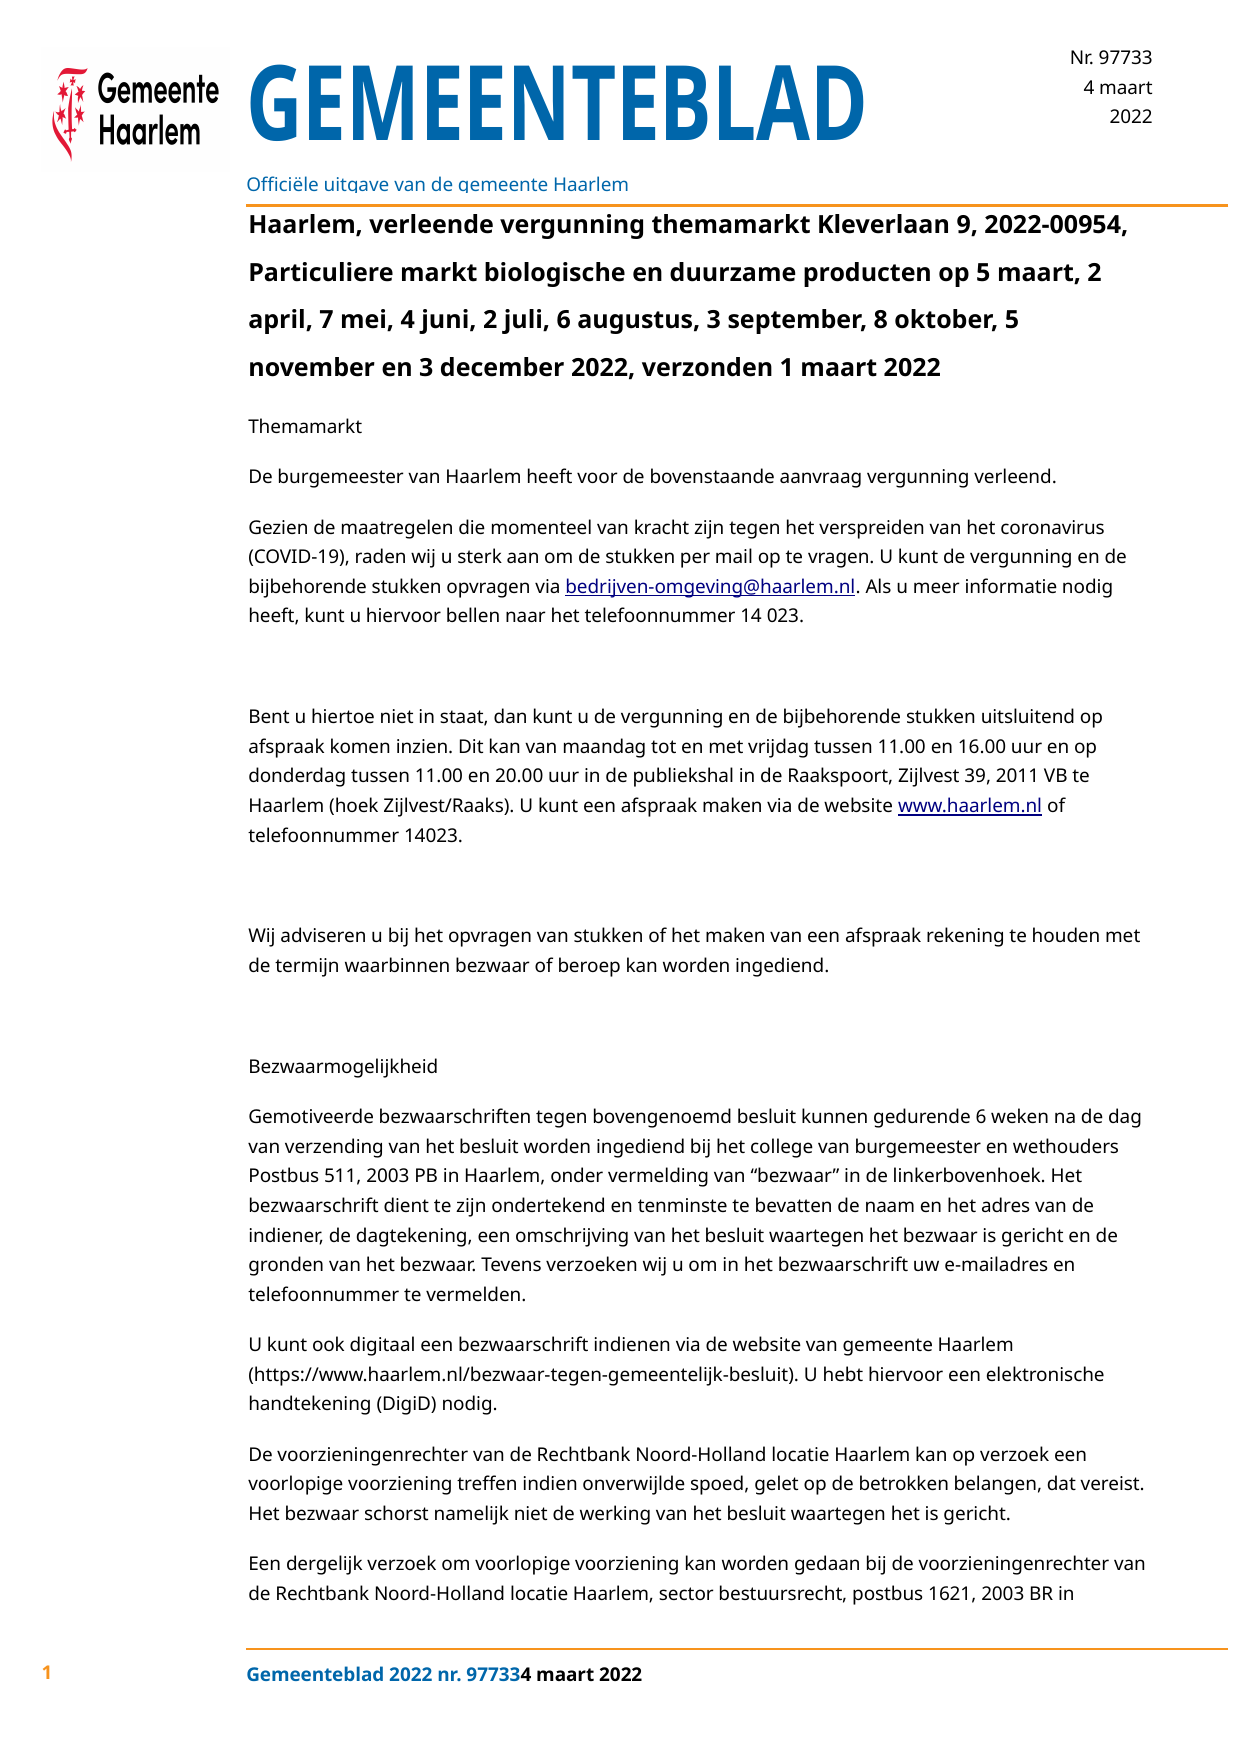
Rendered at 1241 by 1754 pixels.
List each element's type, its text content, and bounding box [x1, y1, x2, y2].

text Gezien de maatregelen die momenteel van kracht zijn tegen het verspreiden van het coronavirus (COVID-19), raden wij u sterk aan om de stukken per mail op te vragen. U kunt de vergunning en de bijbehorende stukken opvragen via bedrijven-omgeving@haarlem.nl. Als u meer informatie nodig heeft, kunt u hiervoor bellen naar het telefoonnummer 14 023. [248, 514, 1152, 628]
text Bent u hiertoe niet in staat, dan kunt u de vergunning en de bijbehorende stukken uitsluitend op afspraak komen inzien. Dit kan van maandag tot en met vrijdag tussen 11.00 en 16.00 uur en op donderdag tussen 11.00 en 20.00 uur in de publiekshal in de Raakspoort, Zijlvest 39, 2011 VB te Haarlem (hoek Zijlvest/Raaks). U kunt een afspraak maken via de website www.haarlem.nl of telefoonnummer 14023. [248, 703, 1152, 848]
text Bezwaarmogelijkheid [248, 1053, 1152, 1079]
text Een dergelijk verzoek om voorlopige voorziening kan worden gedaan bij de voorzieningenrechter van de Rechtbank Noord-Holland locatie Haarlem, sector bestuursrecht, postbus 1621, 2003 BR in [248, 1551, 1152, 1606]
picture [41, 47, 231, 172]
text De burgemeester van Haarlem heeft voor de bovenstaande aanvraag vergunning verleend. [248, 463, 1152, 489]
text Haarlem, verleende vergunning themamarkt Kleverlaan 9, 2022-00954, Particuliere markt biologische en duurzame producten op 5 maart, 2 april, 7 mei, 4 juni, 2 juli, 6 augustus, 3 september, 8 oktober, 5 november en 3 december 2022, verzonden 1 maart 2022 [248, 207, 1152, 384]
text Gemotiveerde bezwaarschriften tegen bovengenoemd besluit kunnen gedurende 6 weken na de dag van verzending van het besluit worden ingediend bij het college van burgemeester en wethouders Postbus 511, 2003 PB in Haarlem, onder vermelding van “bezwaar” in de linkerbovenhoek. Het bezwaarschrift dient te zijn ondertekend en tenminste te bevatten de naam en het adres van de indiener, de dagtekening, een omschrijving van het besluit waartegen het bezwaar is gericht en de gronden van het bezwaar. Tevens verzoeken wij u om in het bezwaarschrift uw e-mailadres en telefoonnummer te vermelden. [248, 1103, 1152, 1307]
text U kunt ook digitaal een bezwaarschrift indienen via de website van gemeente Haarlem (https://www.haarlem.nl/bezwaar-tegen-gemeentelijk-besluit). U hebt hiervoor een elektronische handtekening (DigiD) nodig. [248, 1331, 1152, 1416]
text Themamarkt [248, 413, 1152, 439]
text Wij adviseren u bij het opvragen van stukken of het maken van een afspraak rekening te houden met de termijn waarbinnen bezwaar of beroep kan worden ingediend. [248, 923, 1152, 978]
text De voorzieningenrechter van de Rechtbank Noord-Holland locatie Haarlem kan op verzoek een voorlopige voorziening treffen indien onverwijlde spoed, gelet op de betrokken belangen, dat vereist. Het bezwaar schorst namelijk niet de werking van het besluit waartegen het is gericht. [248, 1441, 1152, 1526]
